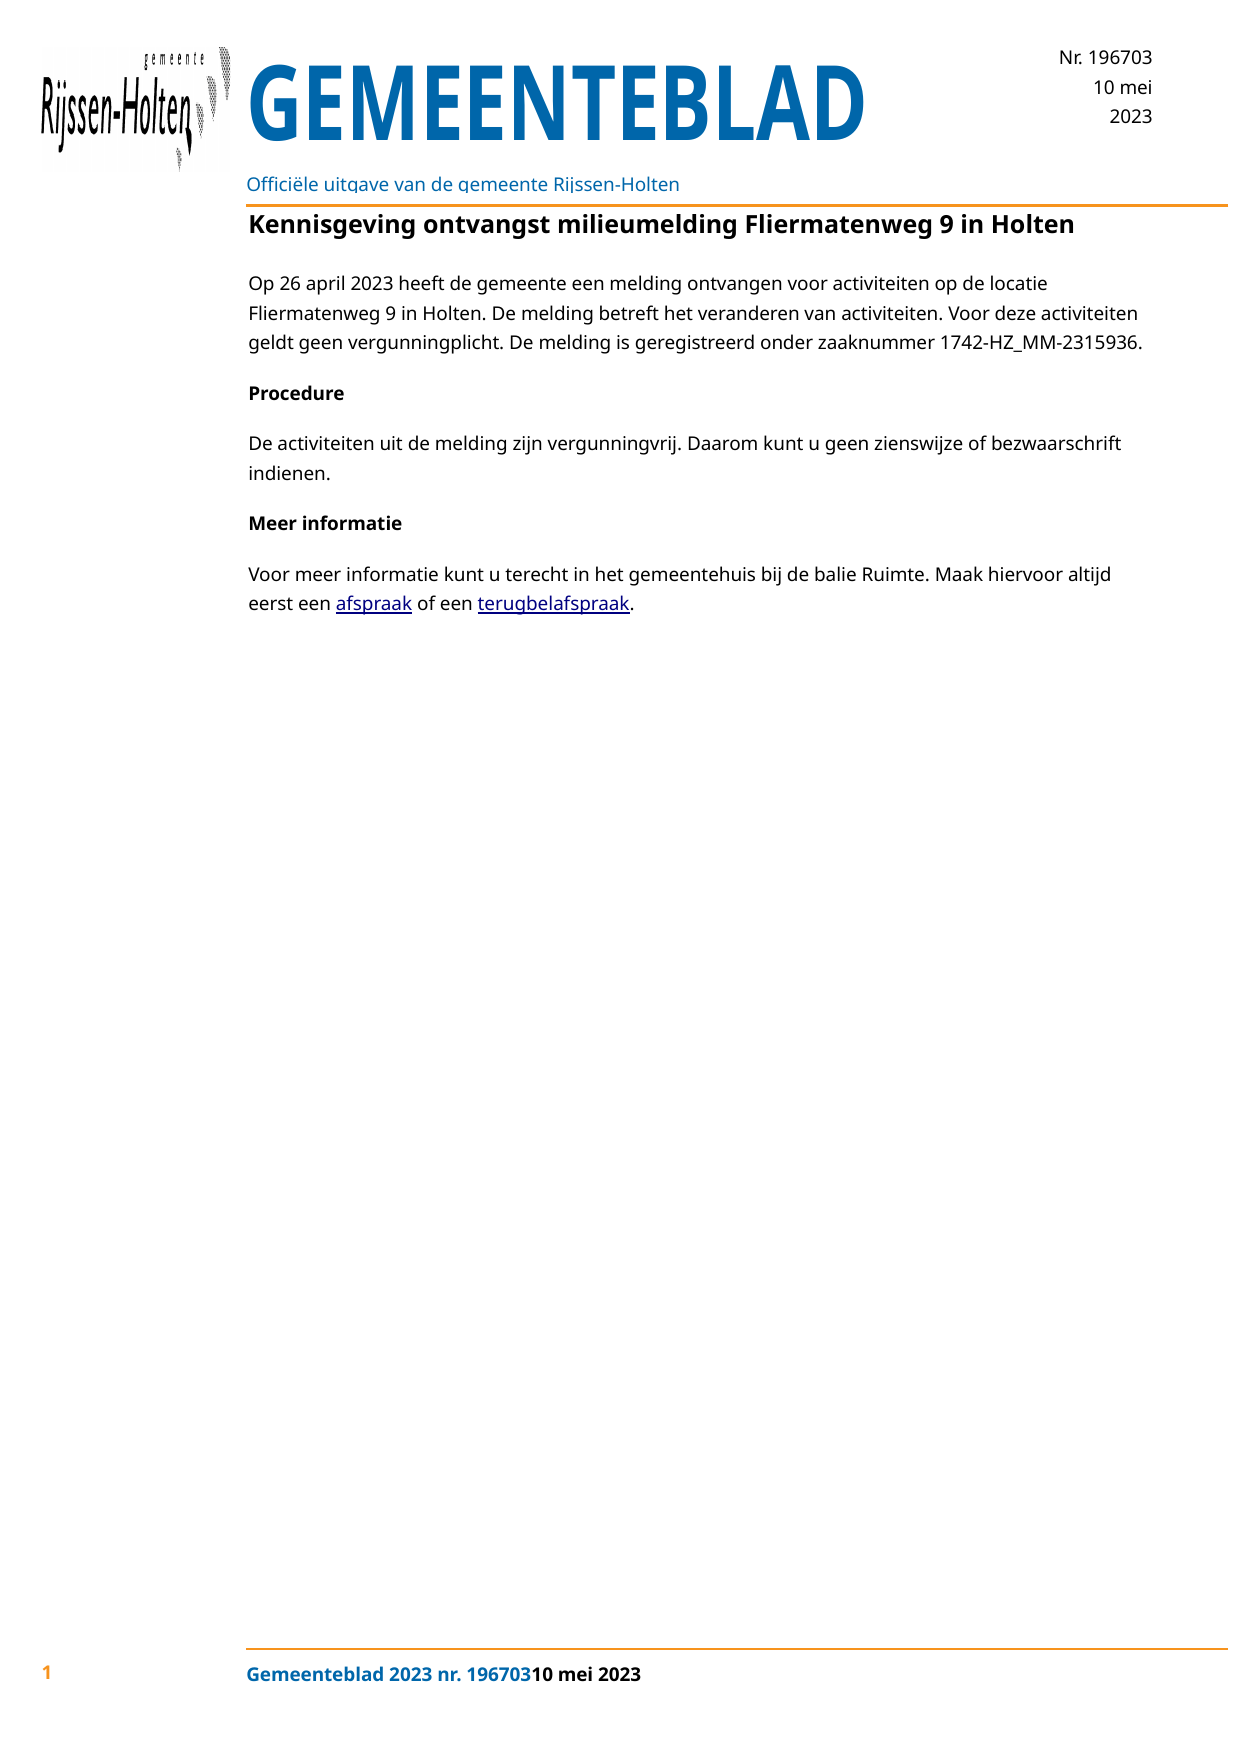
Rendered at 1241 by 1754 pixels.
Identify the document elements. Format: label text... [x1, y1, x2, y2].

picture [41, 47, 231, 172]
text Procedure [248, 380, 1152, 406]
text Kennisgeving ontvangst milieumelding Fliermatenweg 9 in Holten [248, 207, 1152, 241]
text Meer informatie [248, 510, 1152, 536]
text De activiteiten uit de melding zijn vergunningvrij. Daarom kunt u geen zienswijze of bezwaarschrift indienen. [248, 430, 1152, 486]
text Op 26 april 2023 heeft de gemeente een melding ontvangen voor activiteiten op de locatie Fliermatenweg 9 in Holten. De melding betreft het veranderen van activiteiten. Voor deze activiteiten geldt geen vergunningplicht. De melding is geregistreerd onder zaaknummer 1742-HZ_MM-2315936. [248, 270, 1152, 355]
text Voor meer informatie kunt u terecht in het gemeentehuis bij de balie Ruimte. Maak hiervoor altijd eerst een afspraak of een terugbelafspraak. [248, 561, 1152, 616]
